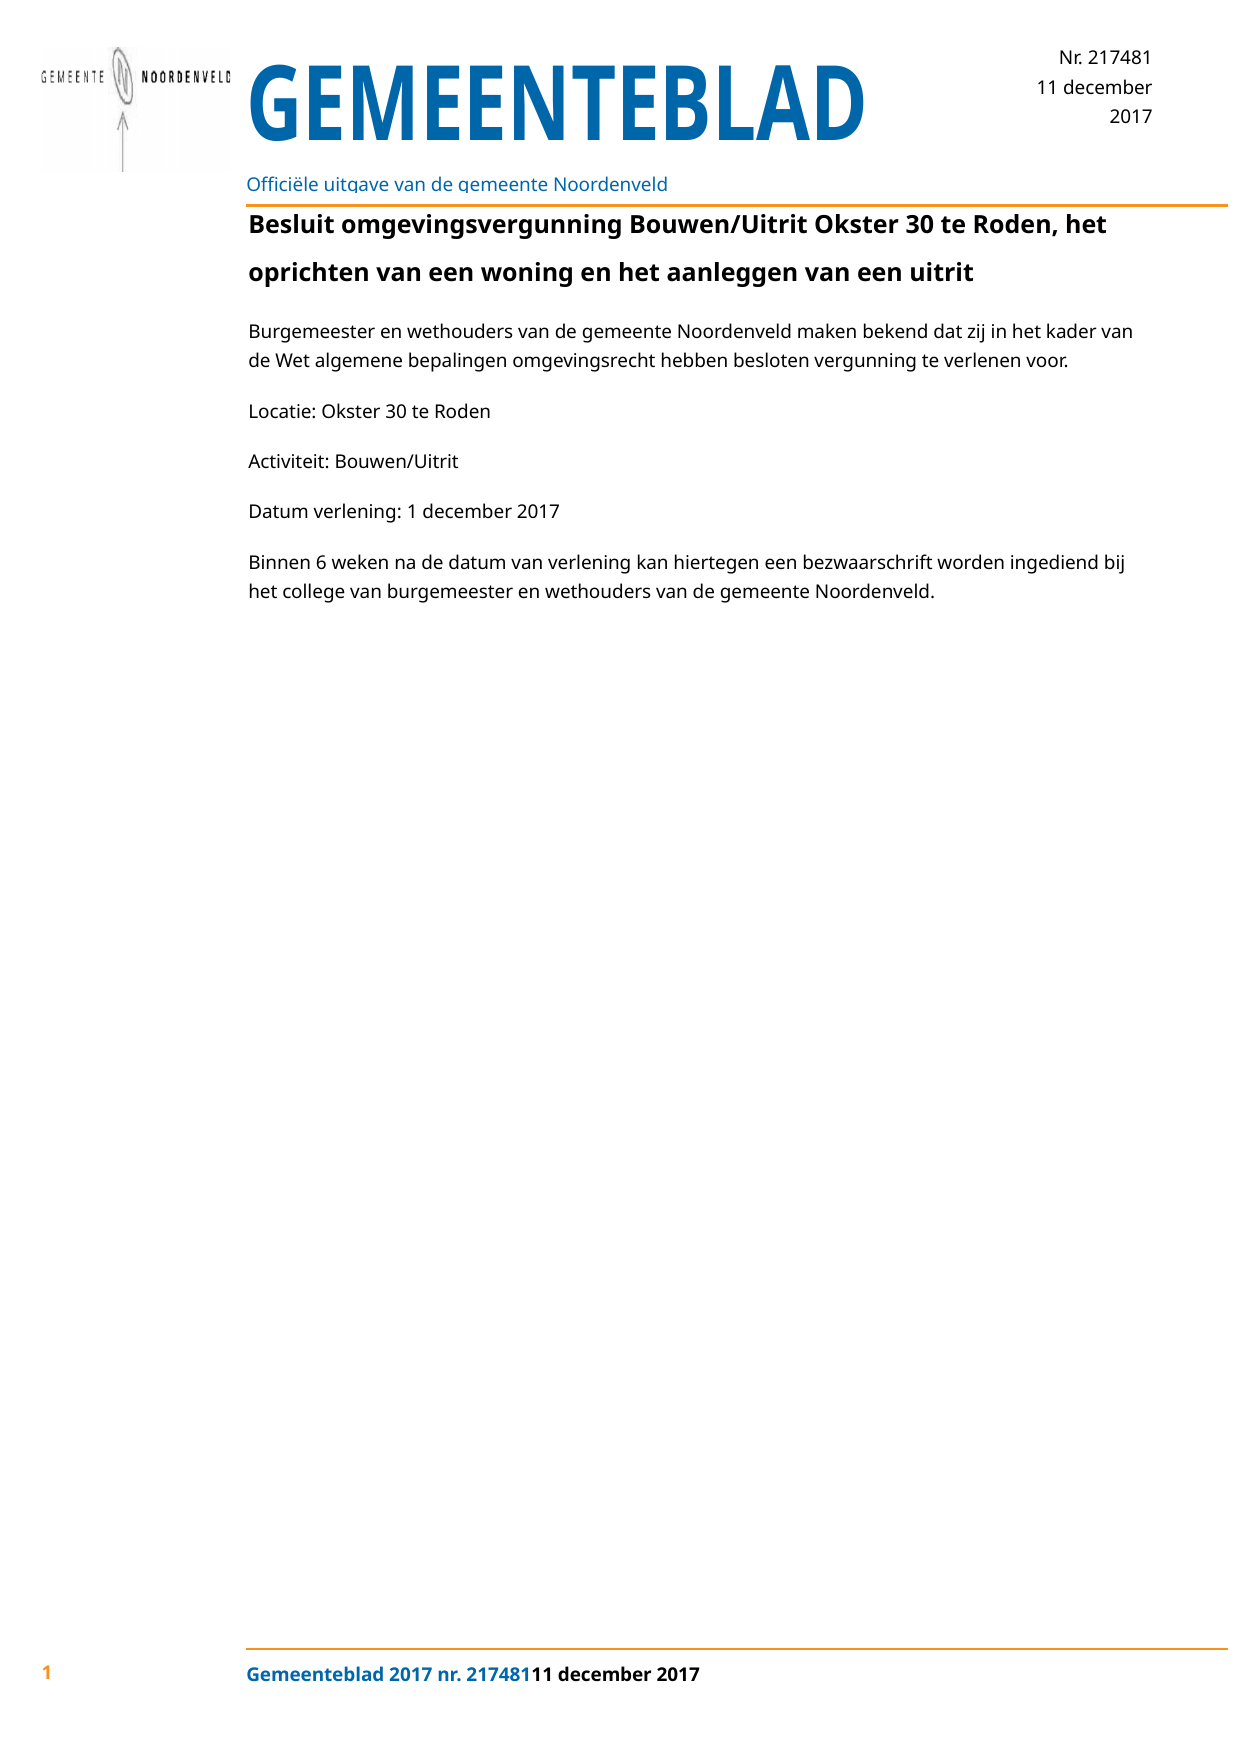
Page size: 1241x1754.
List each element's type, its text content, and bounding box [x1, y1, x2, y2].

picture [41, 47, 231, 172]
text Activiteit: Bouwen/Uitrit [248, 448, 1152, 474]
text Locatie: Okster 30 te Roden [248, 398, 1152, 424]
text Datum verlening: 1 december 2017 [248, 499, 1152, 524]
text Burgemeester en wethouders van de gemeente Noordenveld maken bekend dat zij in het kader van de Wet algemene bepalingen omgevingsrecht hebben besloten vergunning te verlenen voor. [248, 318, 1152, 373]
text Binnen 6 weken na de datum van verlening kan hiertegen een bezwaarschrift worden ingediend bij het college van burgemeester en wethouders van de gemeente Noordenveld. [248, 549, 1152, 604]
text Besluit omgevingsvergunning Bouwen/Uitrit Okster 30 te Roden, het oprichten van een woning en het aanleggen van een uitrit [248, 207, 1152, 288]
